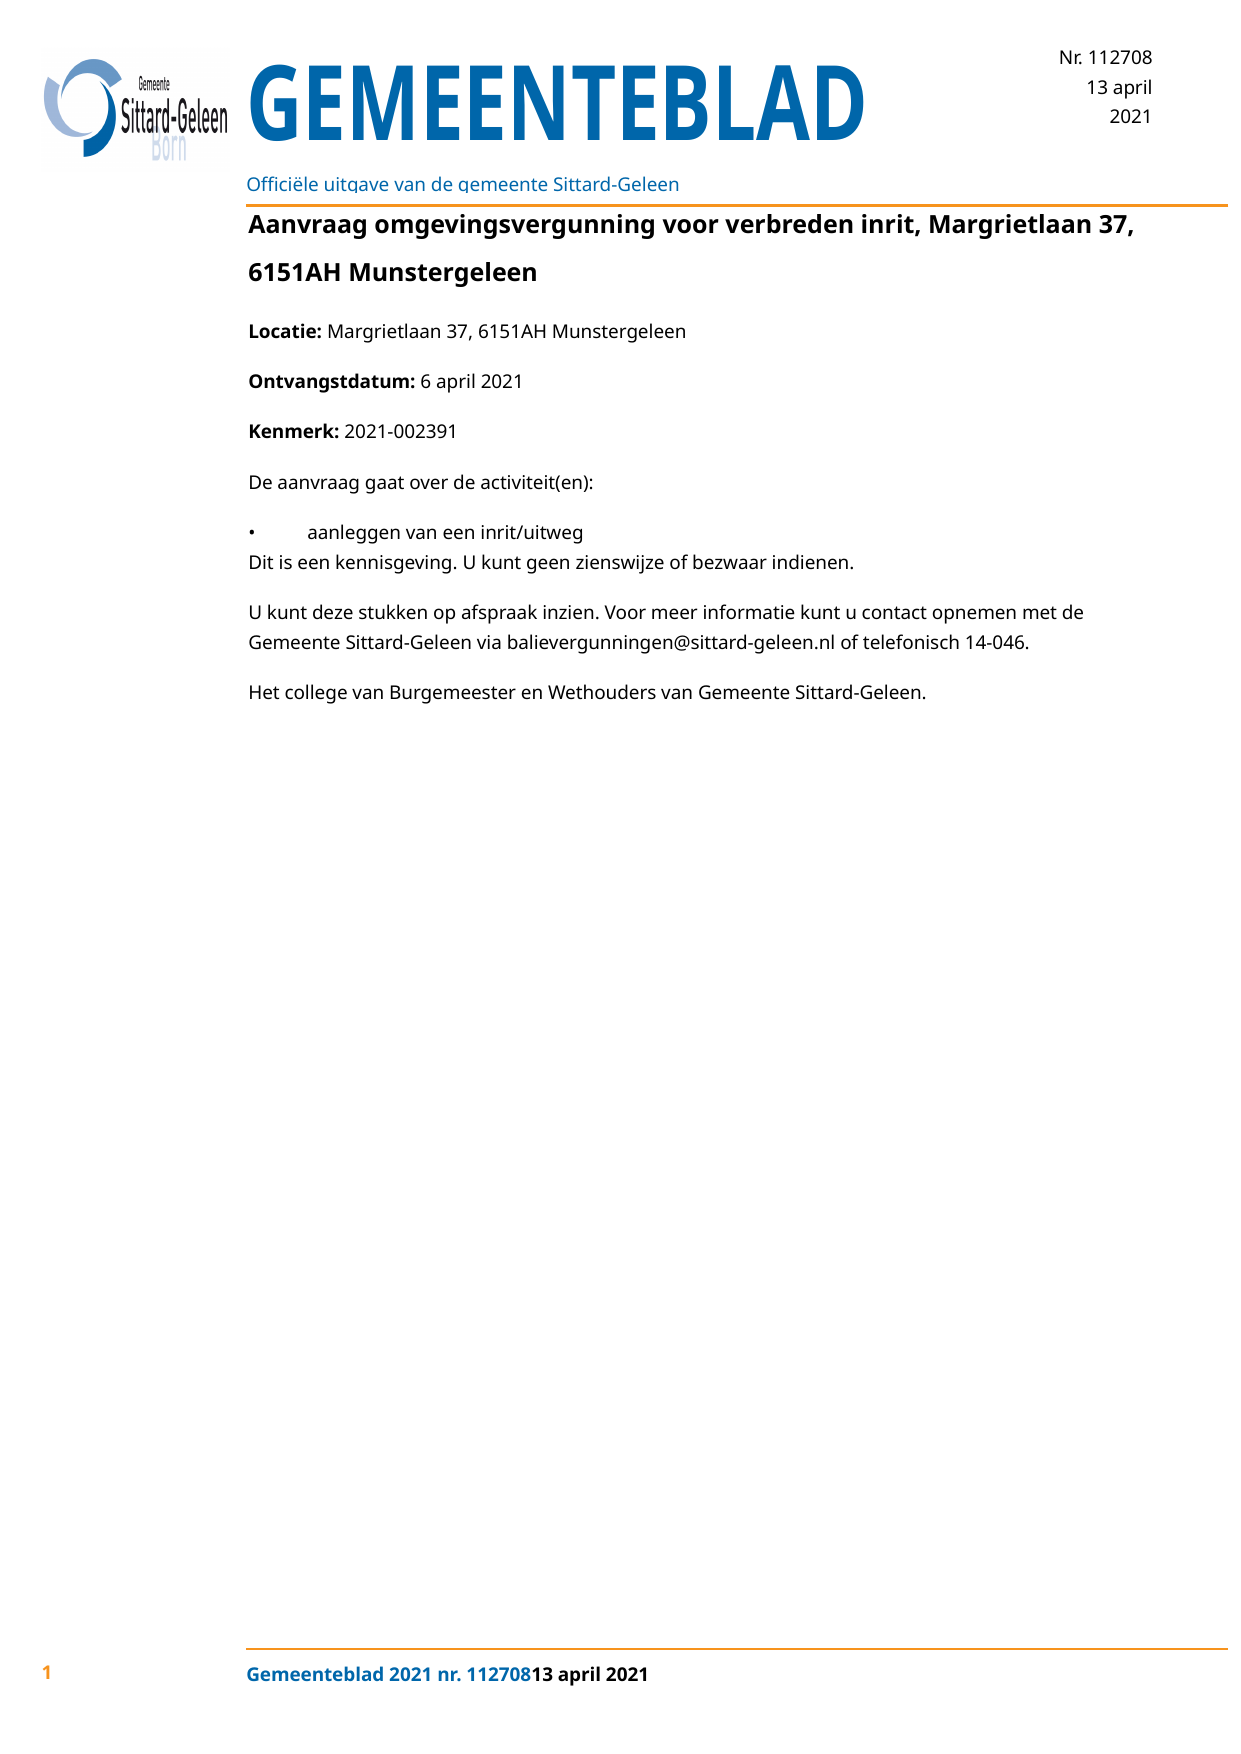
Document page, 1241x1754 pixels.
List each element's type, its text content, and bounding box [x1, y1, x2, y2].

text Aanvraag omgevingsvergunning voor verbreden inrit, Margrietlaan 37, 6151AH Munstergeleen [248, 207, 1152, 288]
text Het college van Burgemeester en Wethouders van Gemeente Sittard-Geleen. [248, 679, 1152, 705]
picture [41, 47, 231, 172]
text Kenmerk: 2021-002391 [248, 419, 1152, 444]
text U kunt deze stukken op afspraak inzien. Voor meer informatie kunt u contact opnemen met de Gemeente Sittard-Geleen via balievergunningen@sittard-geleen.nl of telefonisch 14-046. [248, 599, 1152, 655]
text Dit is een kennisgeving. U kunt geen zienswijze of bezwaar indienen. [248, 549, 1152, 575]
list aanleggen van een inrit/uitweg [248, 519, 1152, 545]
text De aanvraag gaat over de activiteit(en): [248, 469, 1152, 495]
text Locatie: Margrietlaan 37, 6151AH Munstergeleen [248, 318, 1152, 344]
text Ontvangstdatum: 6 april 2021 [248, 368, 1152, 394]
